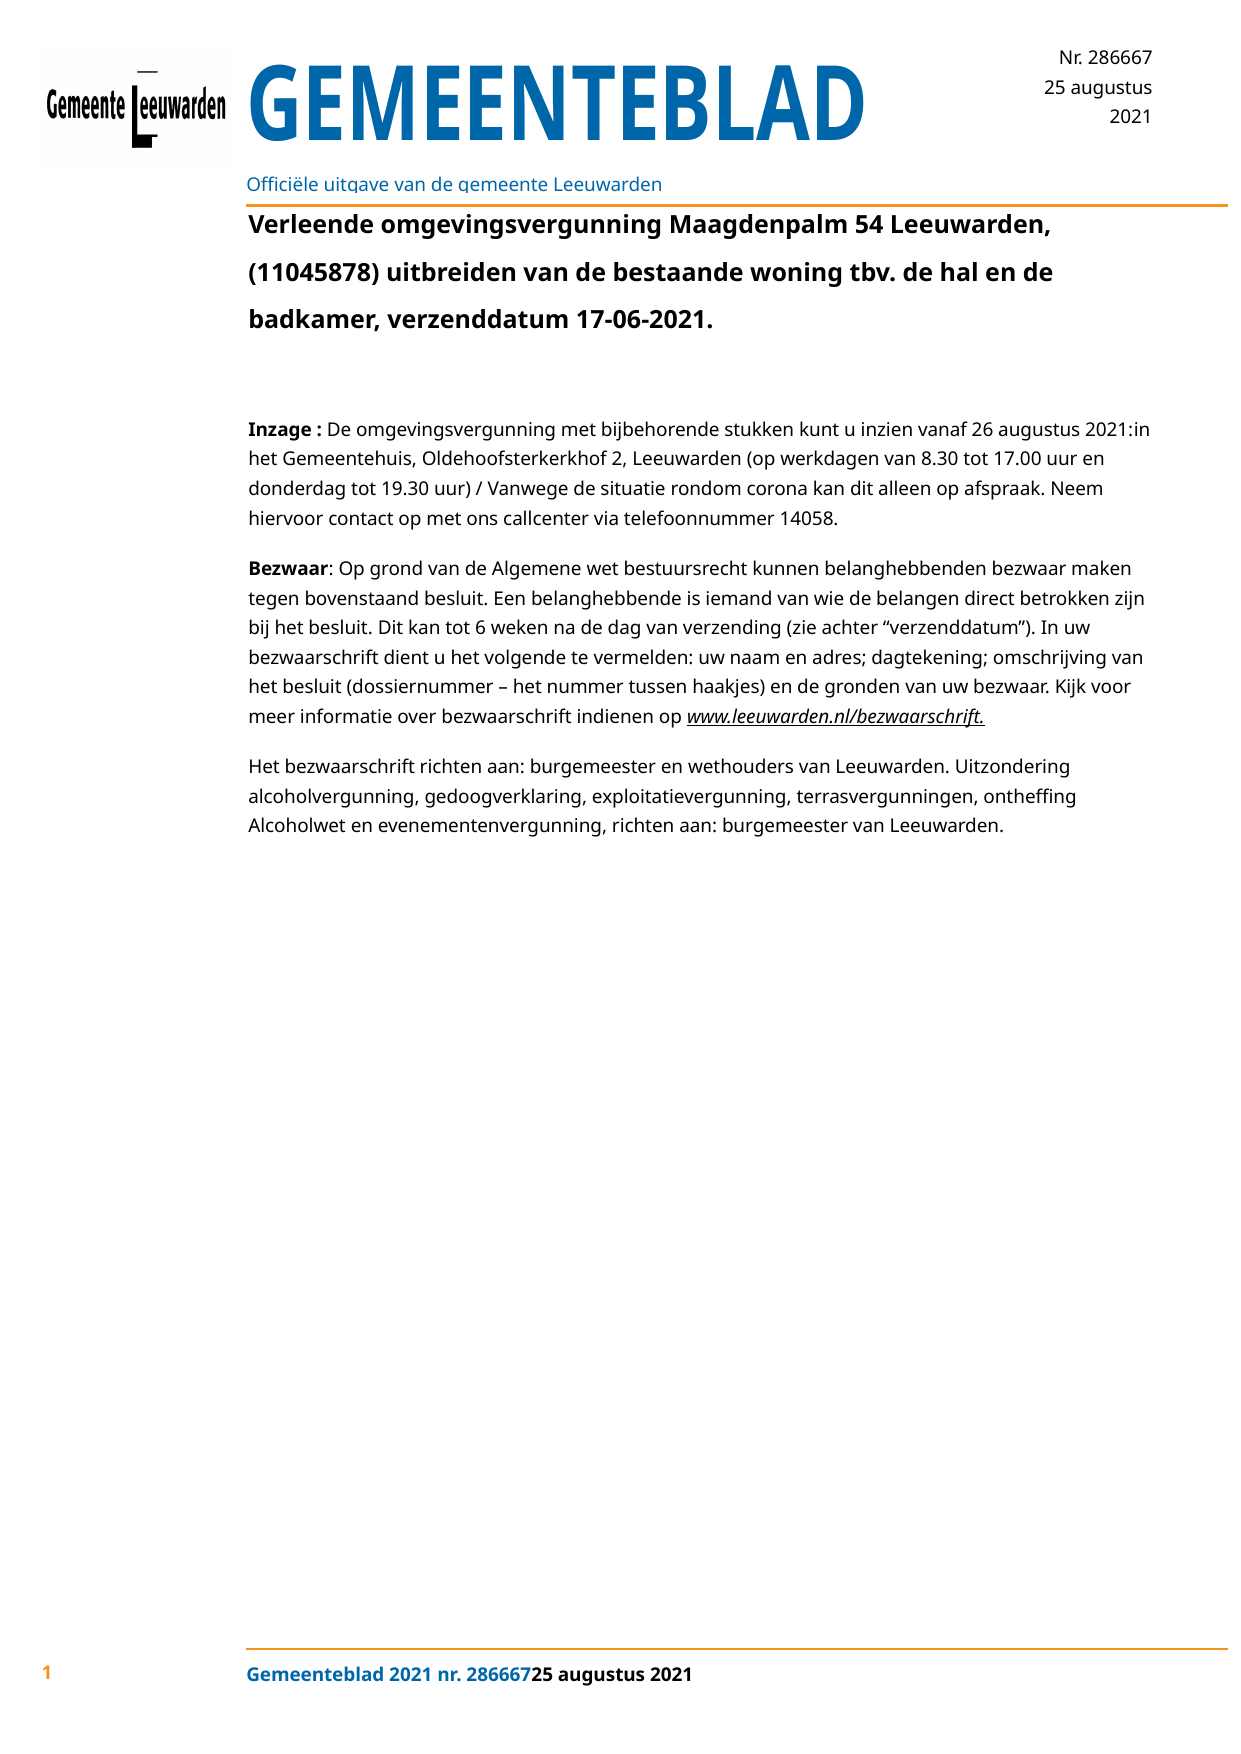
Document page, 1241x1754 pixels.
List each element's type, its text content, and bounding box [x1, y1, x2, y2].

text Verleende omgevingsvergunning Maagdenpalm 54 Leeuwarden, (11045878) uitbreiden van de bestaande woning tbv. de hal en de badkamer, verzenddatum 17-06-2021. [248, 207, 1152, 336]
picture [41, 47, 231, 172]
text Bezwaar: Op grond van de Algemene wet bestuursrecht kunnen belanghebbenden bezwaar maken tegen bovenstaand besluit. Een belanghebbende is iemand van wie de belangen direct betrokken zijn bij het besluit. Dit kan tot 6 weken na de dag van verzending (zie achter “verzenddatum”). In uw bezwaarschrift dient u het volgende te vermelden: uw naam en adres; dagtekening; omschrijving van het besluit (dossiernummer – het nummer tussen haakjes) en de gronden van uw bezwaar. Kijk voor meer informatie over bezwaarschrift indienen op www.leeuwarden.nl/bezwaarschrift. [248, 555, 1152, 729]
text Inzage : De omgevingsvergunning met bijbehorende stukken kunt u inzien vanaf 26 augustus 2021:in het Gemeentehuis, Oldehoofsterkerkhof 2, Leeuwarden (op werkdagen van 8.30 tot 17.00 uur en donderdag tot 19.30 uur) / Vanwege de situatie rondom corona kan dit alleen op afspraak. Neem hiervoor contact op met ons callcenter via telefoonnummer 14058. [248, 416, 1152, 530]
text Het bezwaarschrift richten aan: burgemeester en wethouders van Leeuwarden. Uitzondering alcoholvergunning, gedoogverklaring, exploitatievergunning, terrasvergunningen, ontheffing Alcoholwet en evenementenvergunning, richten aan: burgemeester van Leeuwarden. [248, 753, 1152, 838]
